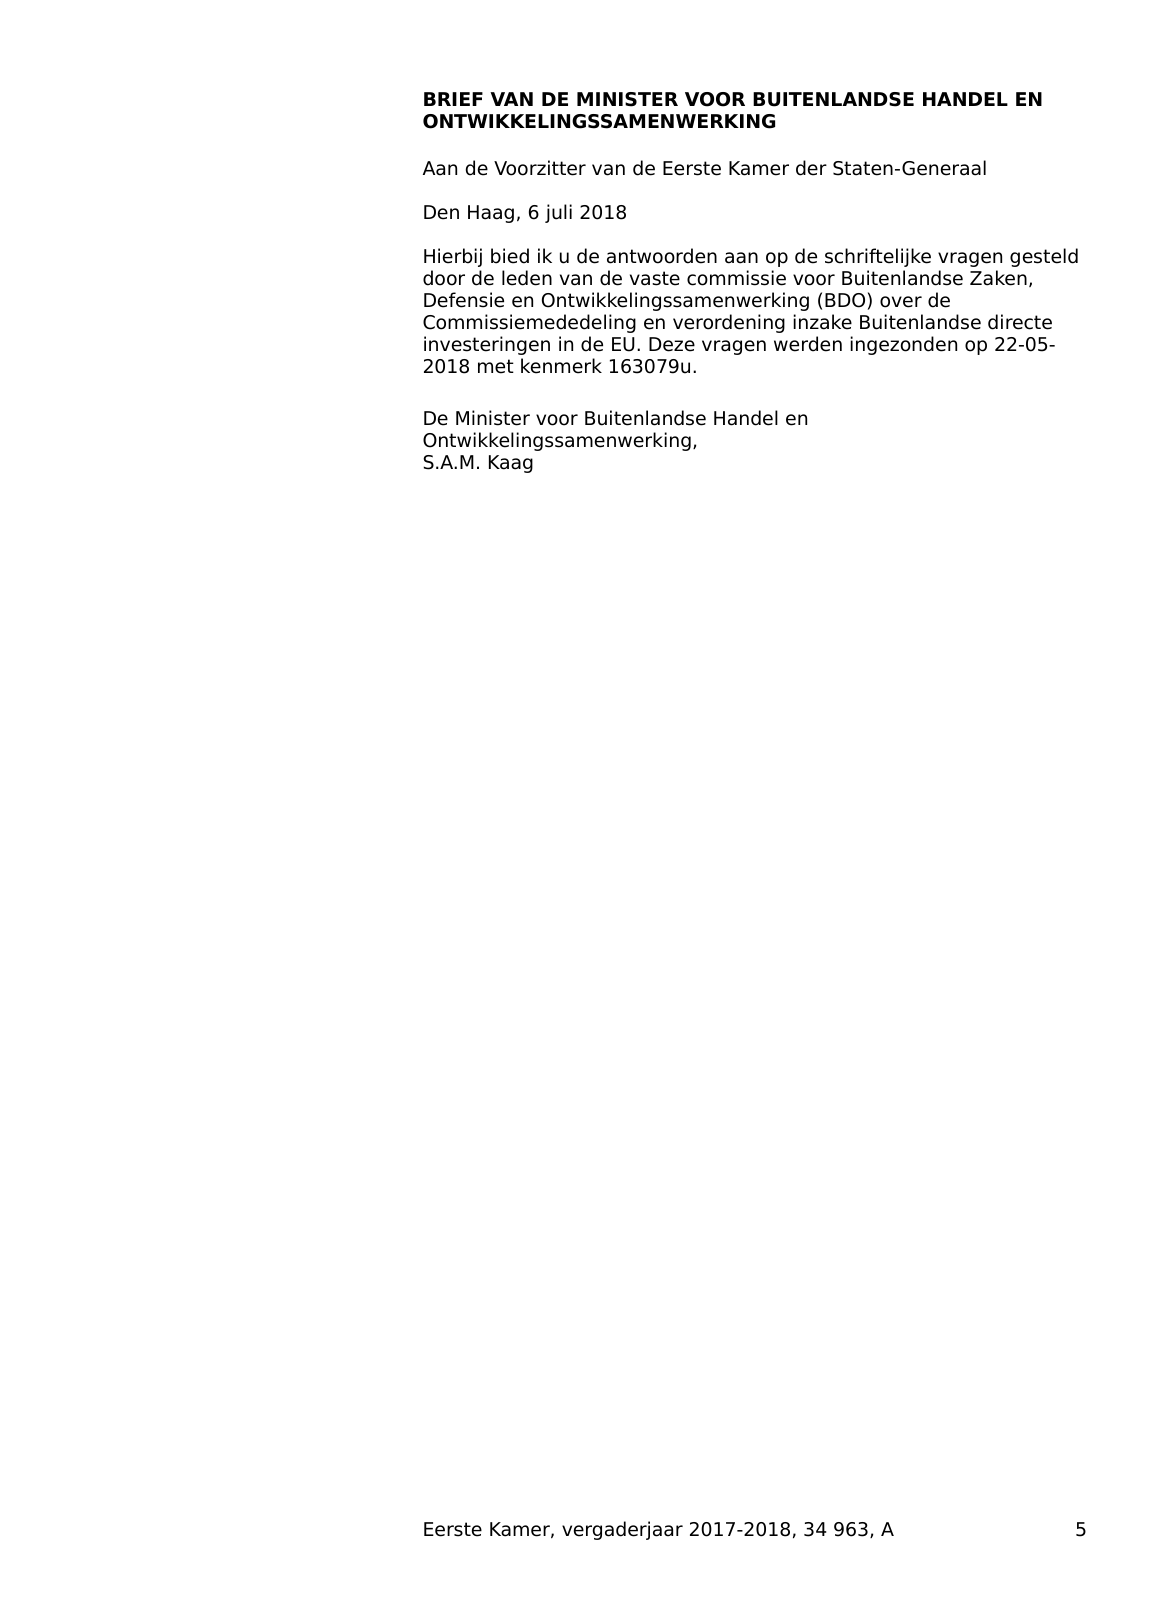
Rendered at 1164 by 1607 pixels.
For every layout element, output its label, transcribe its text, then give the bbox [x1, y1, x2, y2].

text Aan de Voorzitter van de Eerste Kamer der Staten-Generaal [422, 158, 1087, 180]
subtitle BRIEF VAN DE MINISTER VOOR BUITENLANDSE HANDEL EN ONTWIKKELINGSSAMENWERKING [422, 89, 1087, 133]
text Hierbij bied ik u de antwoorden aan op de schriftelijke vragen gesteld door de leden van de vaste commissie voor Buitenlandse Zaken, Defensie en Ontwikkelingssamenwerking (BDO) over de Commissiemededeling en verordening inzake Buitenlandse directe investeringen in de EU. Deze vragen werden ingezonden op 22-05-2018 met kenmerk 163079u. [422, 246, 1087, 378]
text Den Haag, 6 juli 2018 [422, 202, 1087, 224]
text De Minister voor Buitenlandse Handel en Ontwikkelingssamenwerking, S.A.M. Kaag [422, 408, 1087, 474]
